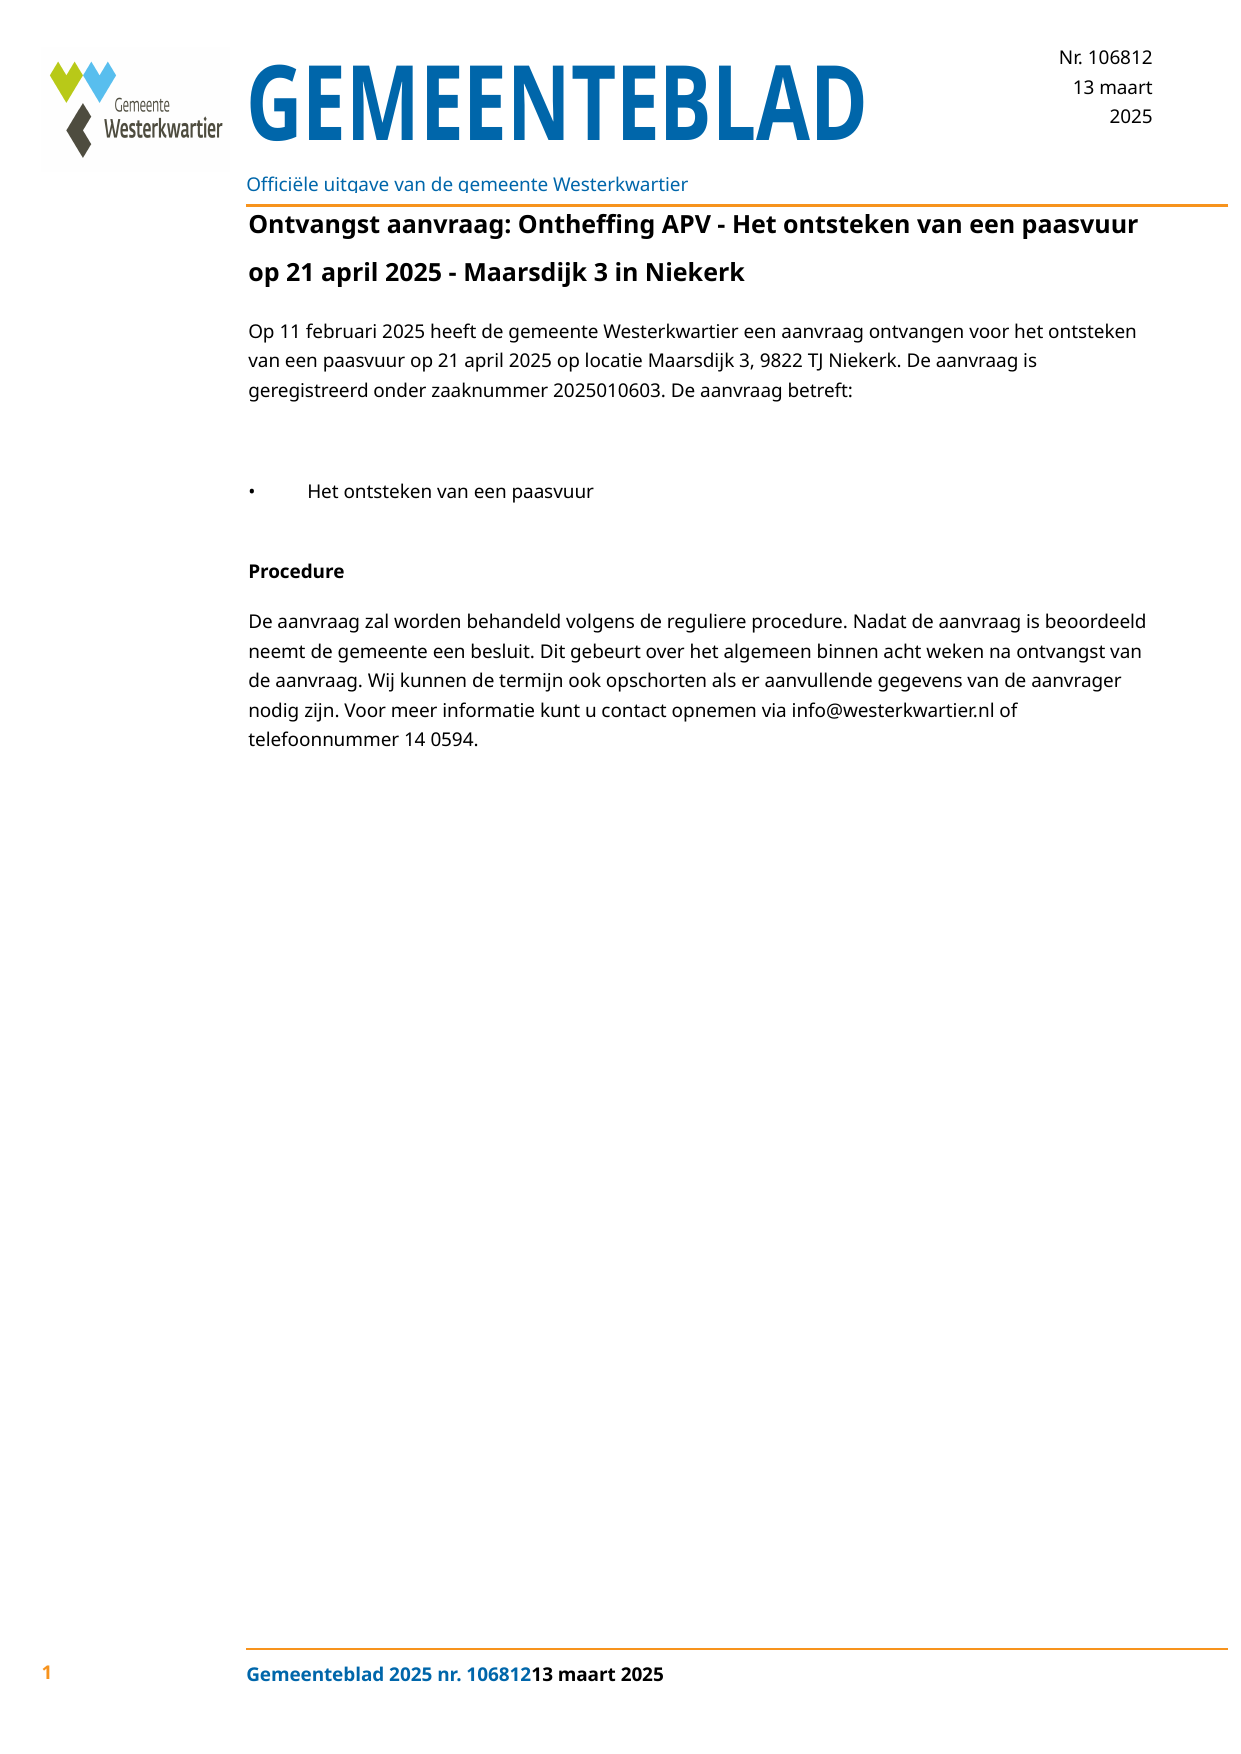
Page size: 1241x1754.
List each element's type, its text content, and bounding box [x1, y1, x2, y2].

text Op 11 februari 2025 heeft de gemeente Westerkwartier een aanvraag ontvangen voor het ontsteken van een paasvuur op 21 april 2025 op locatie Maarsdijk 3, 9822 TJ Niekerk. De aanvraag is geregistreerd onder zaaknummer 2025010603. De aanvraag betreft: [248, 318, 1152, 403]
text De aanvraag zal worden behandeld volgens de reguliere procedure. Nadat de aanvraag is beoordeeld neemt de gemeente een besluit. Dit gebeurt over het algemeen binnen acht weken na ontvangst van de aanvraag. Wij kunnen de termijn ook opschorten als er aanvullende gegevens van de aanvrager nodig zijn. Voor meer informatie kunt u contact opnemen via info@westerkwartier.nl of telefoonnummer 14 0594. [248, 608, 1152, 752]
list Het ontsteken van een paasvuur [248, 478, 1152, 504]
text Ontvangst aanvraag: Ontheffing APV - Het ontsteken van een paasvuur op 21 april 2025 - Maarsdijk 3 in Niekerk [248, 207, 1152, 288]
text Procedure [248, 558, 1152, 584]
picture [41, 47, 231, 172]
